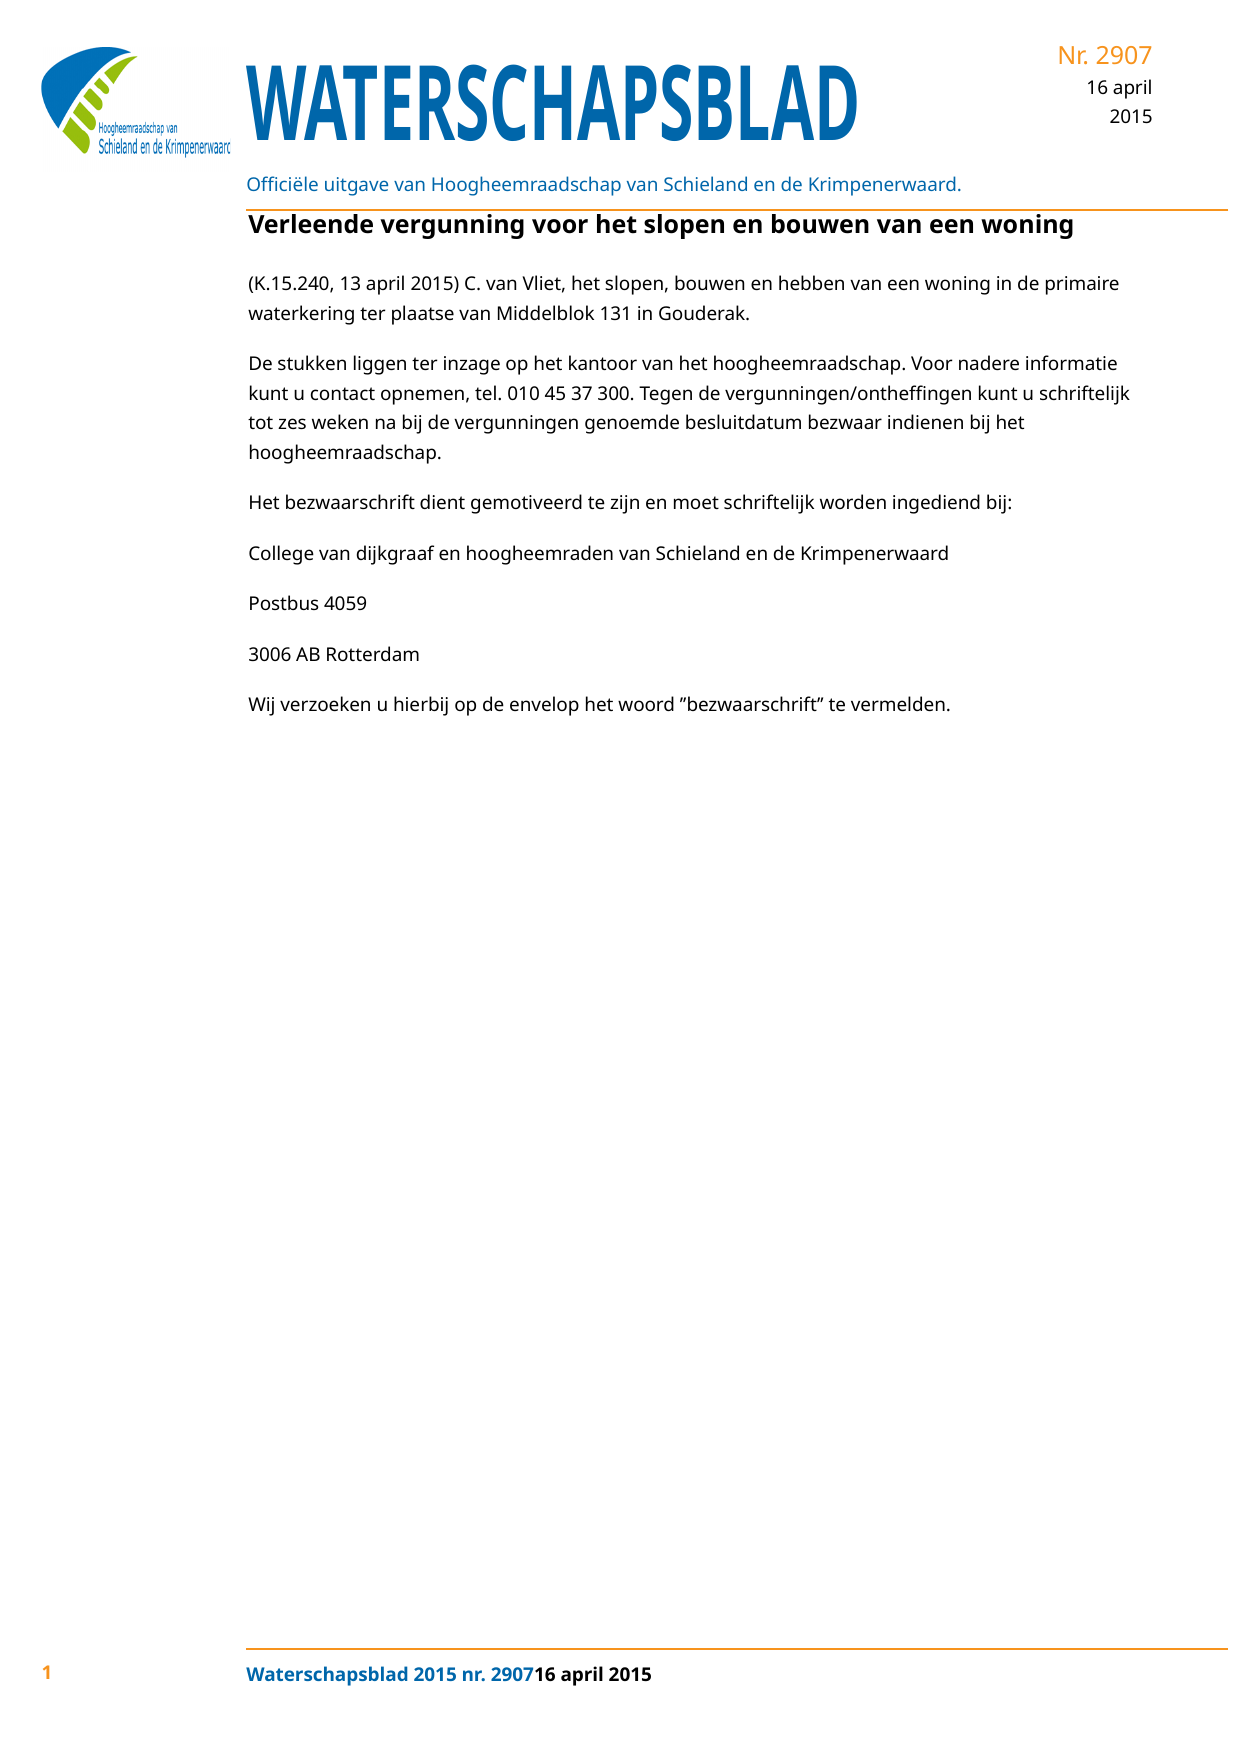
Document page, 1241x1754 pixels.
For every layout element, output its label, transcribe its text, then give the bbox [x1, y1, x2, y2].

text Verleende vergunning voor het slopen en bouwen van een woning [248, 211, 1152, 241]
picture [41, 47, 231, 172]
text Het bezwaarschrift dient gemotiveerd te zijn en moet schriftelijk worden ingediend bij: [248, 489, 1152, 515]
text Wij verzoeken u hierbij op de envelop het woord ’’bezwaarschrift’’ te vermelden. [248, 691, 1152, 717]
text (K.15.240, 13 april 2015) C. van Vliet, het slopen, bouwen en hebben van een woning in de primaire waterkering ter plaatse van Middelblok 131 in Gouderak. [248, 270, 1152, 326]
text De stukken liggen ter inzage op het kantoor van het hoogheemraadschap. Voor nadere informatie kunt u contact opnemen, tel. 010 45 37 300. Tegen de vergunningen/ontheffingen kunt u schriftelijk tot zes weken na bij de vergunningen genoemde besluitdatum bezwaar indienen bij het hoogheemraadschap. [248, 350, 1152, 465]
text Postbus 4059 [248, 590, 1152, 616]
text 3006 AB Rotterdam [248, 641, 1152, 666]
text College van dijkgraaf en hoogheemraden van Schieland en de Krimpenerwaard [248, 540, 1152, 566]
